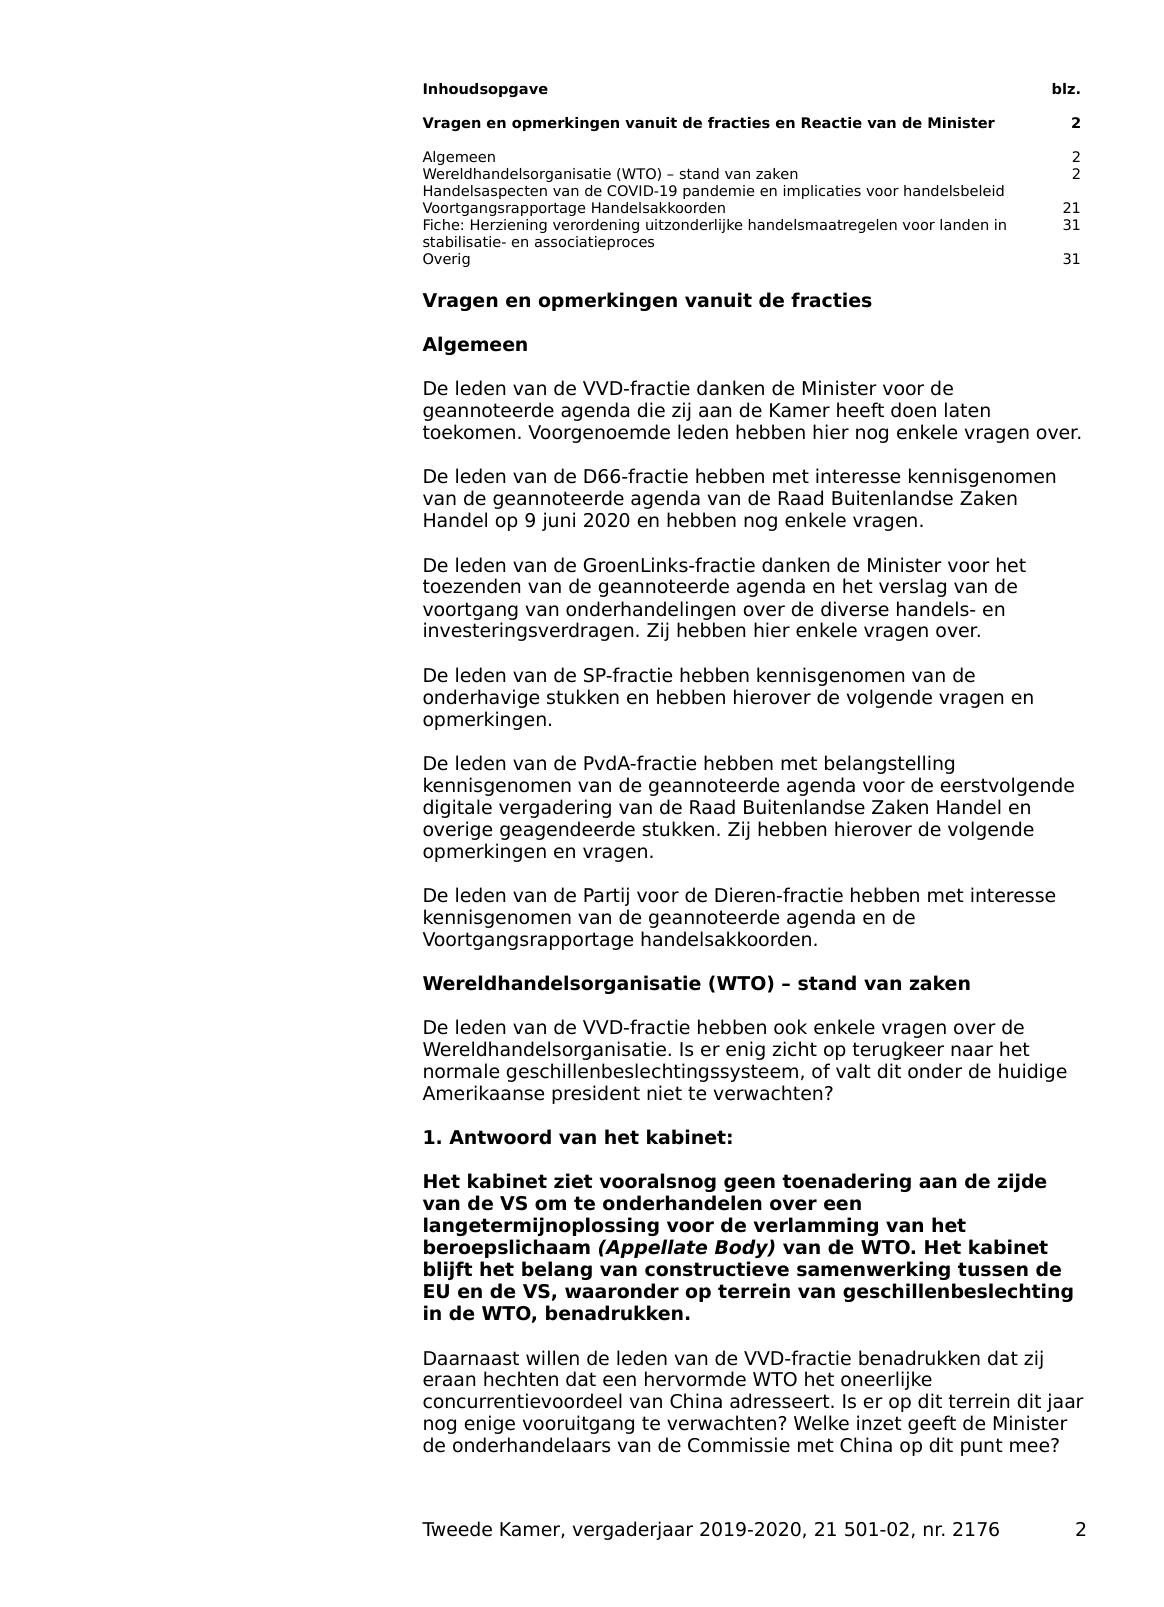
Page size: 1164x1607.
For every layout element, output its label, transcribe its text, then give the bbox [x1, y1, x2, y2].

table_cell [422, 132, 1028, 149]
subtitle 1. Antwoord van het kabinet: [422, 1127, 1087, 1149]
table_cell 31 [1028, 217, 1087, 251]
table_cell 31 [1028, 251, 1087, 268]
text De leden van de GroenLinks-fractie danken de Minister voor het toezenden van de geannoteerde agenda en het verslag van de voortgang van onderhandelingen over de diverse handels- en investeringsverdragen. Zij hebben hier enkele vragen over. [422, 554, 1087, 642]
subtitle Vragen en opmerkingen vanuit de fracties [422, 290, 1087, 312]
table_cell 2 [1028, 149, 1087, 166]
text De leden van de Partij voor de Dieren-fractie hebben met interesse kennisgenomen van de geannoteerde agenda en de Voortgangsrapportage handelsakkoorden. [422, 885, 1087, 951]
table_cell Vragen en opmerkingen vanuit de fracties en Reactie van de Minister [422, 115, 1028, 132]
table_cell [1028, 132, 1087, 149]
text De leden van de PvdA-fractie hebben met belangstelling kennisgenomen van de geannoteerde agenda voor de eerstvolgende digitale vergadering van de Raad Buitenlandse Zaken Handel en overige geagendeerde stukken. Zij hebben hierover de volgende opmerkingen en vragen. [422, 753, 1087, 863]
table_header blz. [1028, 81, 1087, 98]
table_cell Fiche: Herziening verordening uitzonderlijke handelsmaatregelen voor landen in stabilisatie- en associatieproces [422, 217, 1028, 251]
table_cell Voortgangsrapportage Handelsakkoorden [422, 200, 1028, 217]
text De leden van de D66-fractie hebben met interesse kennisgenomen van de geannoteerde agenda van de Raad Buitenlandse Zaken Handel op 9 juni 2020 en hebben nog enkele vragen. [422, 466, 1087, 532]
table_cell Handelsaspecten van de COVID-19 pandemie en implicaties voor handelsbeleid [422, 183, 1028, 200]
table_cell [1028, 183, 1087, 200]
text De leden van de VVD-fractie danken de Minister voor de geannoteerde agenda die zij aan de Kamer heeft doen laten toekomen. Voorgenoemde leden hebben hier nog enkele vragen over. [422, 378, 1087, 444]
table_header Inhoudsopgave [422, 81, 1028, 98]
table_cell [422, 98, 1028, 115]
table_cell [1028, 98, 1087, 115]
subtitle Wereldhandelsorganisatie (WTO) – stand van zaken [422, 973, 1087, 995]
text De leden van de SP-fractie hebben kennisgenomen van de onderhavige stukken en hebben hierover de volgende vragen en opmerkingen. [422, 664, 1087, 731]
table_cell 2 [1028, 115, 1087, 132]
table_cell Overig [422, 251, 1028, 268]
text Het kabinet ziet vooralsnog geen toenadering aan de zijde van de VS om te onderhandelen over een langetermijnoplossing voor de verlamming van het beroepslichaam (Appellate Body) van de WTO. Het kabinet blijft het belang van constructieve samenwerking tussen de EU en de VS, waaronder op terrein van geschillenbeslechting in de WTO, benadrukken. [422, 1171, 1087, 1325]
text Daarnaast willen de leden van de VVD-fractie benadrukken dat zij eraan hechten dat een hervormde WTO het oneerlijke concurrentievoordeel van China adresseert. Is er op dit terrein dit jaar nog enige vooruitgang te verwachten? Welke inzet geeft de Minister de onderhandelaars van de Commissie met China op dit punt mee? [422, 1347, 1087, 1457]
table_cell 21 [1028, 200, 1087, 217]
table_cell Wereldhandelsorganisatie (WTO) – stand van zaken [422, 166, 1028, 183]
table_cell Algemeen [422, 149, 1028, 166]
text De leden van de VVD-fractie hebben ook enkele vragen over de Wereldhandelsorganisatie. Is er enig zicht op terugkeer naar het normale geschillenbeslechtingssysteem, of valt dit onder de huidige Amerikaanse president niet te verwachten? [422, 1017, 1087, 1105]
subtitle Algemeen [422, 334, 1087, 356]
table_cell 2 [1028, 166, 1087, 183]
